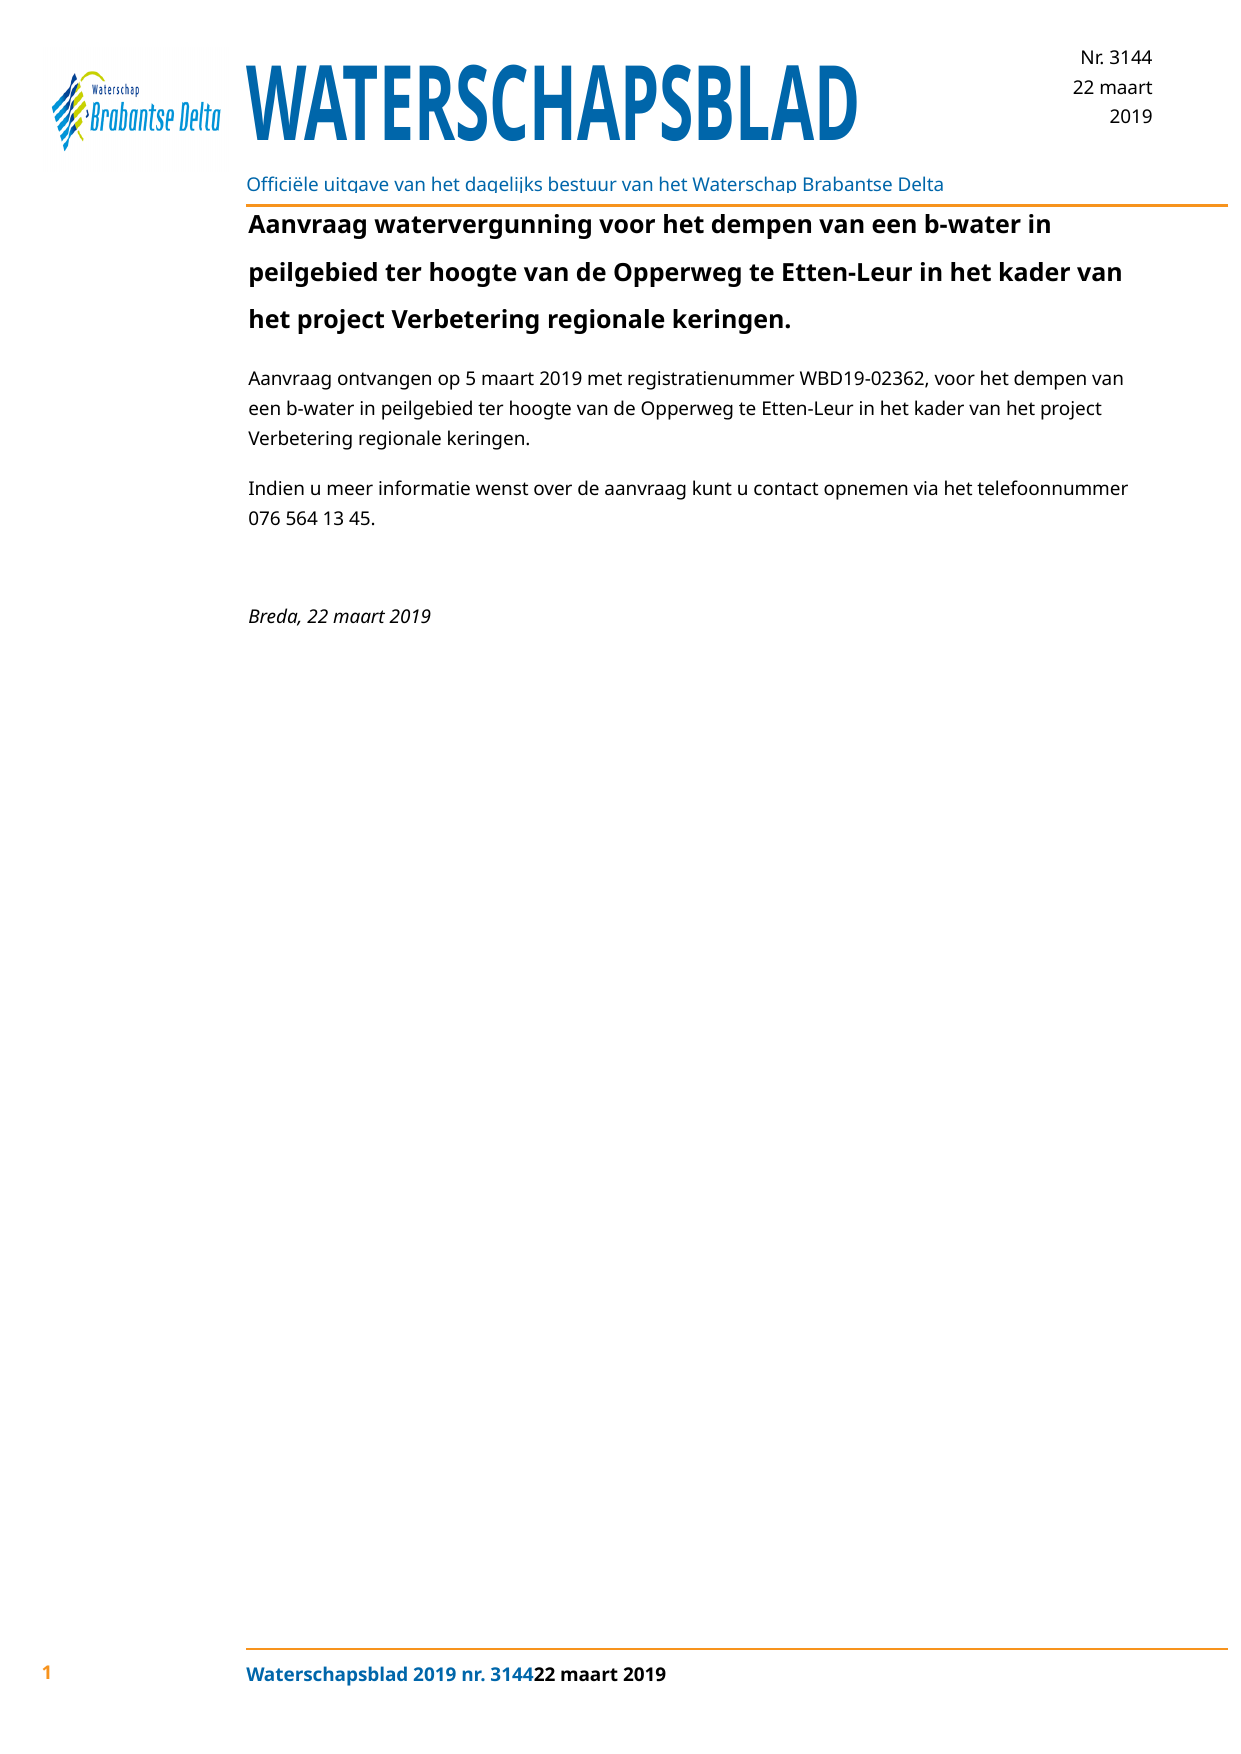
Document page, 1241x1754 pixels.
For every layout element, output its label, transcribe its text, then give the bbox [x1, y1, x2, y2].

text Aanvraag ontvangen op 5 maart 2019 met registratienummer WBD19-02362, voor het dempen van een b-water in peilgebied ter hoogte van de Opperweg te Etten-Leur in het kader van het project Verbetering regionale keringen. [248, 366, 1152, 450]
text Breda, 22 maart 2019 [248, 603, 1152, 629]
picture [41, 47, 231, 172]
text Indien u meer informatie wenst over de aanvraag kunt u contact opnemen via het telefoonnummer 076 564 13 45. [248, 475, 1152, 530]
text Aanvraag watervergunning voor het dempen van een b-water in peilgebied ter hoogte van de Opperweg te Etten-Leur in het kader van het project Verbetering regionale keringen. [248, 207, 1152, 336]
